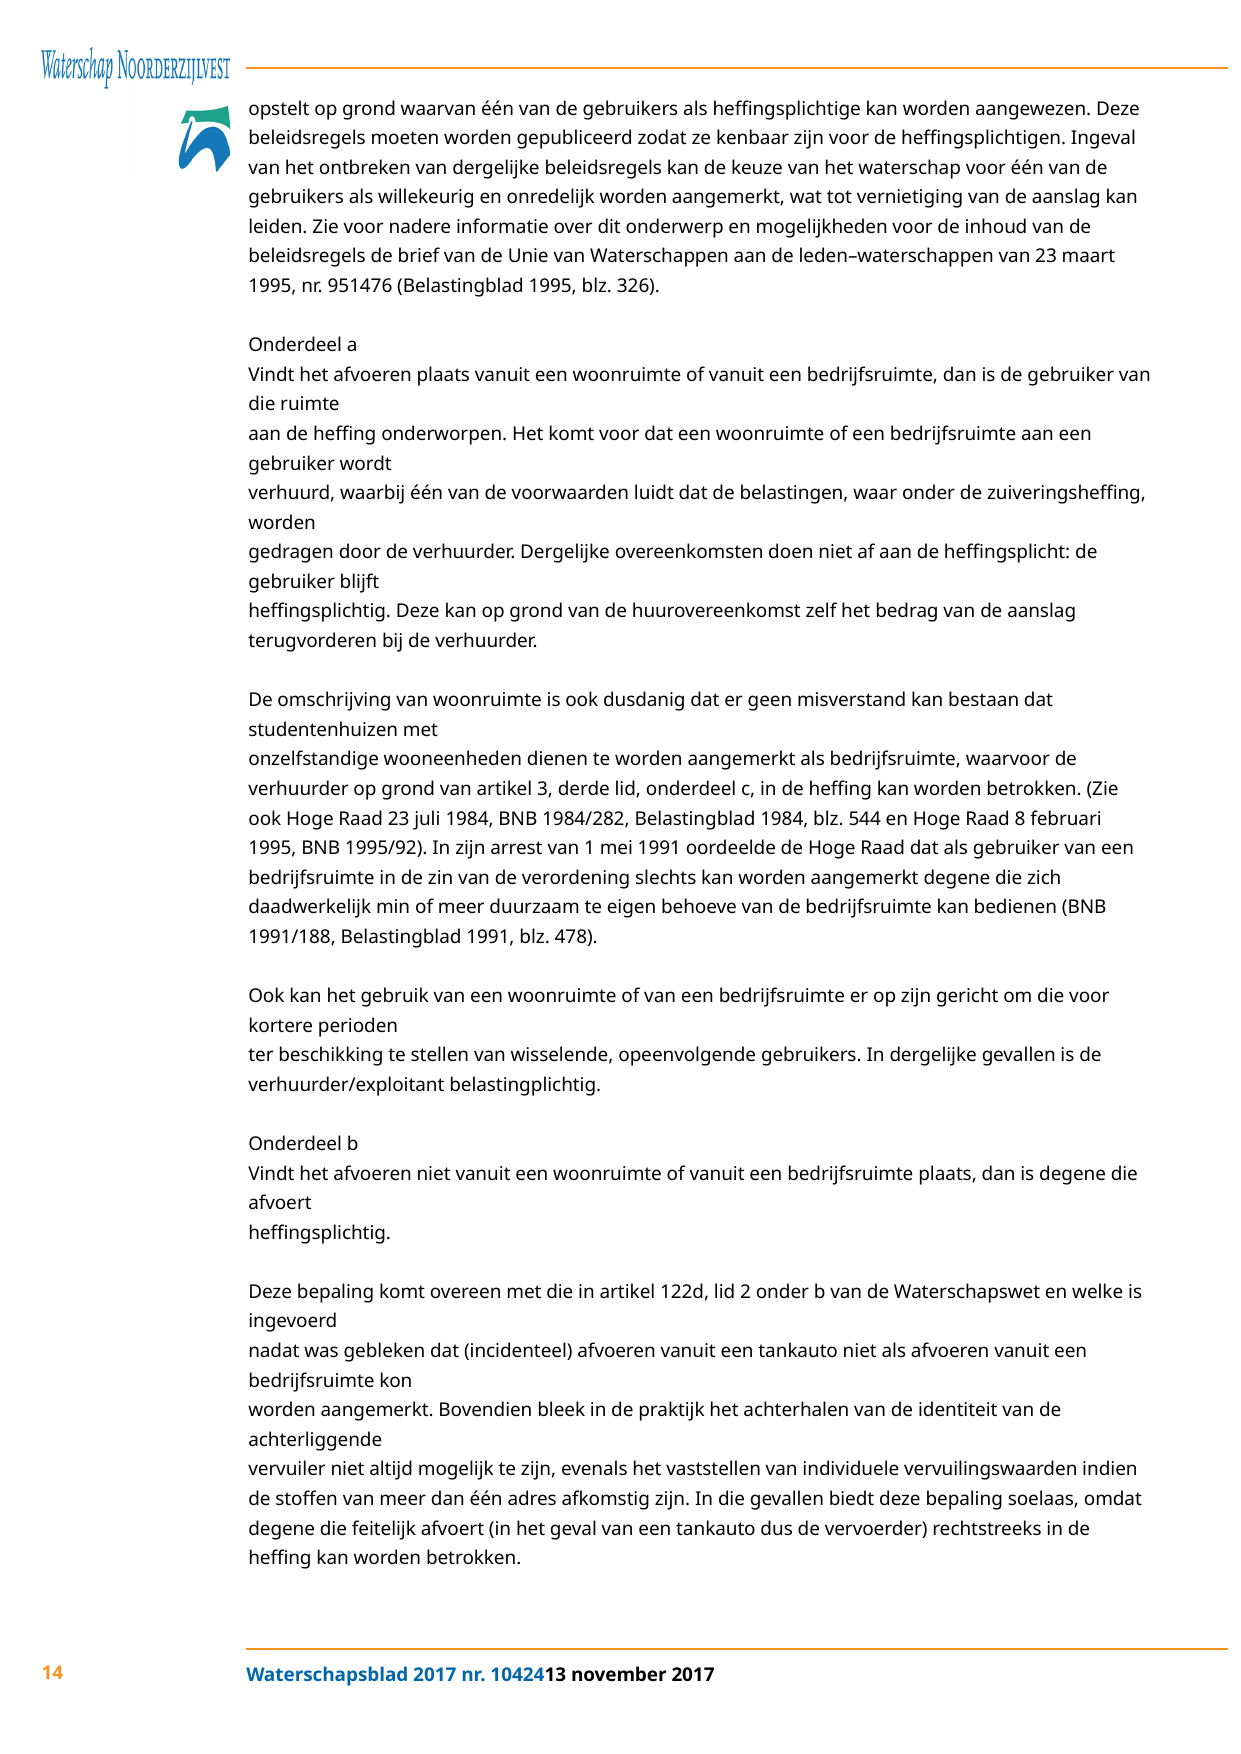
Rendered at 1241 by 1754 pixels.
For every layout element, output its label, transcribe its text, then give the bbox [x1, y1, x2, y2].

text nadat was gebleken dat (incidenteel) afvoeren vanuit een tankauto niet als afvoeren vanuit een bedrijfsruimte kon [248, 1337, 1152, 1393]
text De omschrijving van woonruimte is ook dusdanig dat er geen misverstand kan bestaan dat studentenhuizen met [248, 686, 1152, 742]
text Onderdeel a [248, 331, 1152, 357]
text vervuiler niet altijd mogelijk te zijn, evenals het vaststellen van individuele vervuilingswaarden indien de stoffen van meer dan één adres afkomstig zijn. In die gevallen biedt deze bepaling soelaas, omdat degene die feitelijk afvoert (in het geval van een tankauto dus de vervoerder) rechtstreeks in de heffing kan worden betrokken. [248, 1456, 1152, 1570]
text Deze bepaling komt overeen met die in artikel 122d, lid 2 onder b van de Waterschapswet en welke is ingevoerd [248, 1278, 1152, 1333]
text gedragen door de verhuurder. Dergelijke overeenkomsten doen niet af aan de heffingsplicht: de gebruiker blijft [248, 538, 1152, 594]
text Vindt het afvoeren plaats vanuit een woonruimte of vanuit een bedrijfsruimte, dan is de gebruiker van die ruimte [248, 361, 1152, 416]
text Ook kan het gebruik van een woonruimte of van een bedrijfsruimte er op zijn gericht om die voor kortere perioden [248, 982, 1152, 1038]
text heffingsplichtig. Deze kan op grond van de huurovereenkomst zelf het bedrag van de aanslag terugvorderen bij de verhuurder. [248, 598, 1152, 653]
text verhuurd, waarbij één van de voorwaarden luidt dat de belastingen, waar onder de zuiveringsheffing, worden [248, 479, 1152, 535]
text heffingsplichtig. [248, 1219, 1152, 1245]
text Vindt het afvoeren niet vanuit een woonruimte of vanuit een bedrijfsruimte plaats, dan is degene die afvoert [248, 1160, 1152, 1215]
text Onderdeel b [248, 1130, 1152, 1156]
text verhuurder/exploitant belastingplichtig. [248, 1071, 1152, 1097]
text aan de heffing onderworpen. Het komt voor dat een woonruimte of een bedrijfsruimte aan een gebruiker wordt [248, 420, 1152, 476]
text opstelt op grond waarvan één van de gebruikers als heffingsplichtige kan worden aangewezen. Deze beleidsregels moeten worden gepubliceerd zodat ze kenbaar zijn voor de heffingsplichtigen. Ingeval van het ontbreken van dergelijke beleidsregels kan de keuze van het waterschap voor één van de gebruikers als willekeurig en onredelijk worden aangemerkt, wat tot vernietiging van de aanslag kan leiden. Zie voor nadere informatie over dit onderwerp en mogelijkheden voor de inhoud van de beleidsregels de brief van de Unie van Waterschappen aan de leden–waterschappen van 23 maart 1995, nr. 951476 (Belastingblad 1995, blz. 326). [248, 95, 1152, 298]
text onzelfstandige wooneenheden dienen te worden aangemerkt als bedrijfsruimte, waarvoor de verhuurder op grond van artikel 3, derde lid, onderdeel c, in de heffing kan worden betrokken. (Zie ook Hoge Raad 23 juli 1984, BNB 1984/282, Belastingblad 1984, blz. 544 en Hoge Raad 8 februari 1995, BNB 1995/92). In zijn arrest van 1 mei 1991 oordeelde de Hoge Raad dat als gebruiker van een bedrijfsruimte in de zin van de verordening slechts kan worden aangemerkt degene die zich daadwerkelijk min of meer duurzaam te eigen behoeve van de bedrijfsruimte kan bedienen (BNB 1991/188, Belastingblad 1991, blz. 478). [248, 746, 1152, 949]
picture [41, 47, 231, 172]
text worden aangemerkt. Bovendien bleek in de praktijk het achterhalen van de identiteit van de achterliggende [248, 1396, 1152, 1452]
text ter beschikking te stellen van wisselende, opeenvolgende gebruikers. In dergelijke gevallen is de [248, 1041, 1152, 1067]
